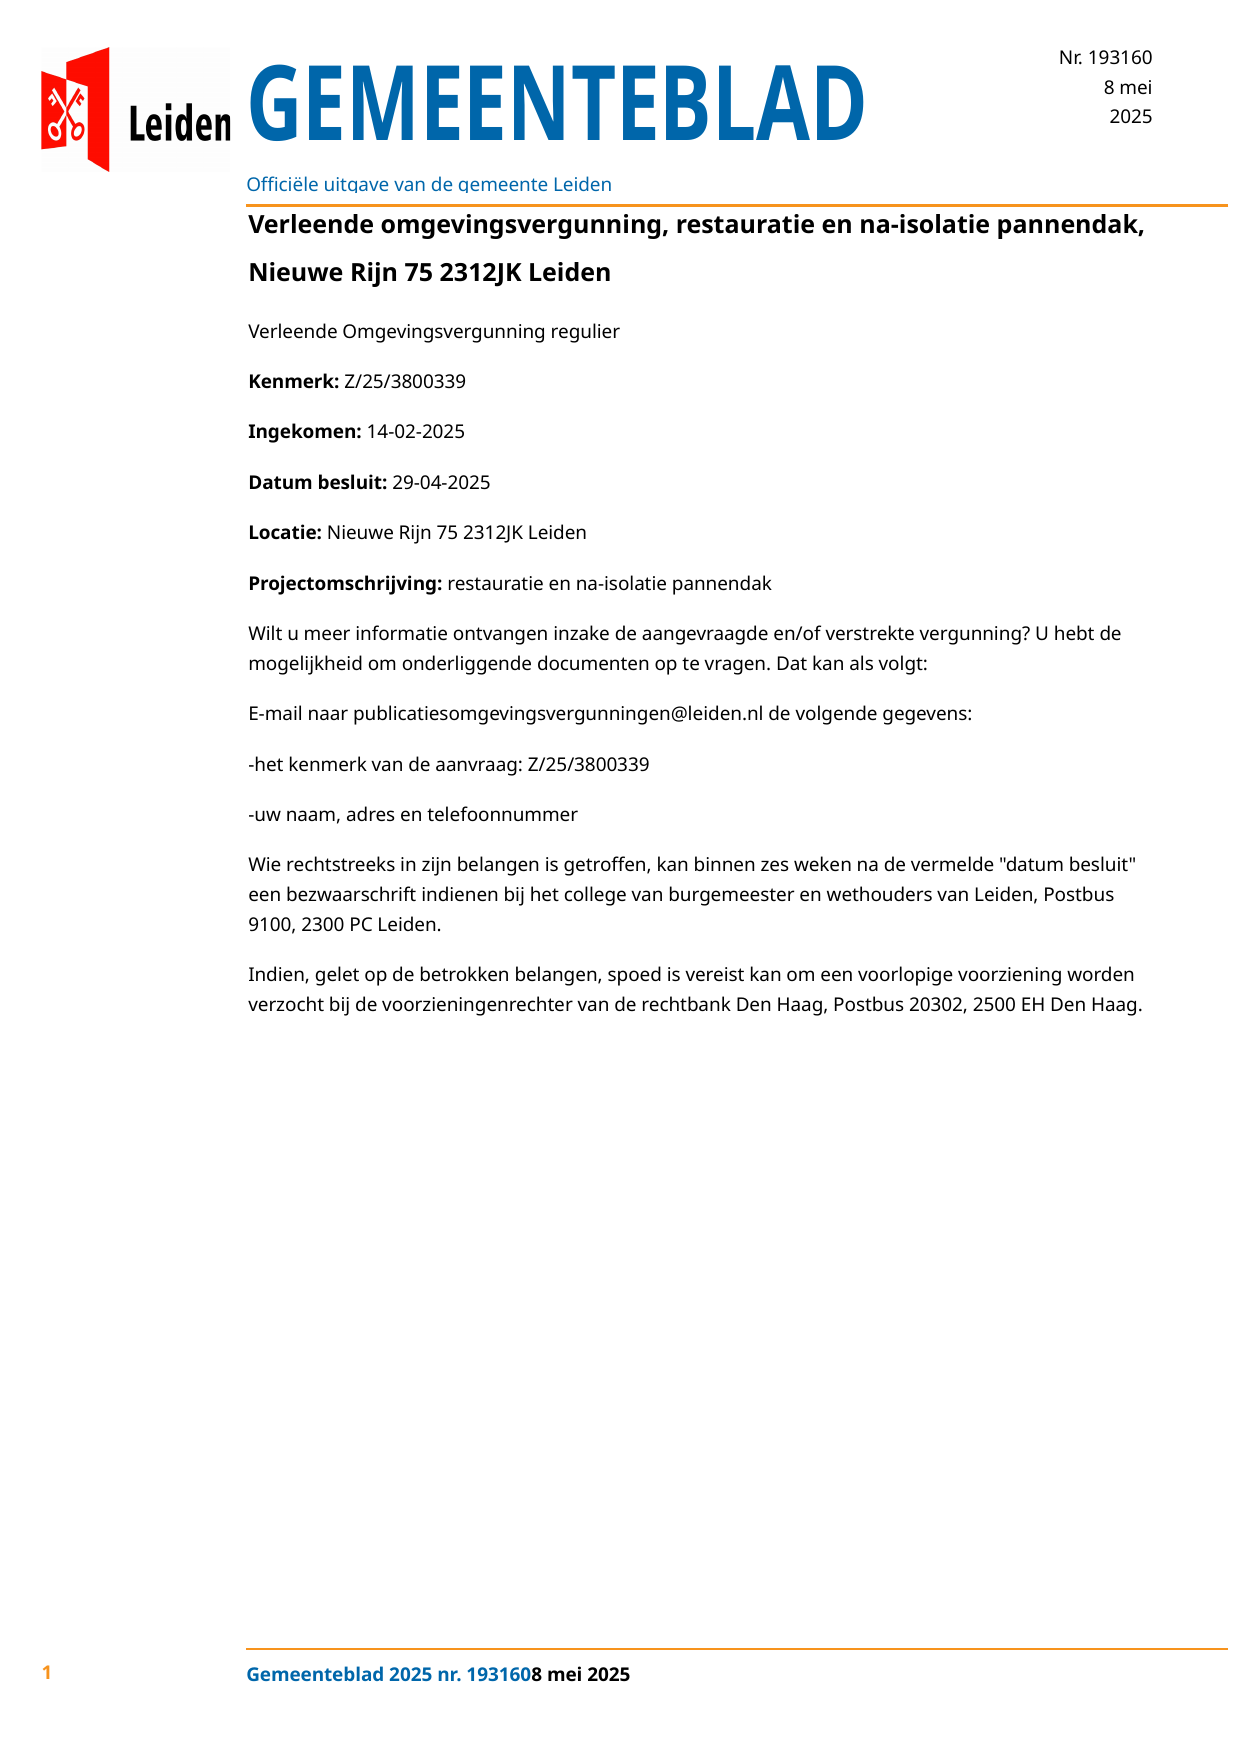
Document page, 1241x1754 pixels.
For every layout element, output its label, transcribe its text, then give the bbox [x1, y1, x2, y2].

text Kenmerk: Z/25/3800339 [248, 368, 1152, 394]
text Indien, gelet op de betrokken belangen, spoed is vereist kan om een voorlopige voorziening worden verzocht bij de voorzieningenrechter van de rechtbank Den Haag, Postbus 20302, 2500 EH Den Haag. [248, 961, 1152, 1017]
text Projectomschrijving: restauratie en na-isolatie pannendak [248, 570, 1152, 596]
text -het kenmerk van de aanvraag: Z/25/3800339 [248, 751, 1152, 777]
text Wilt u meer informatie ontvangen inzake de aangevraagde en/of verstrekte vergunning? U hebt de mogelijkheid om onderliggende documenten op te vragen. Dat kan als volgt: [248, 620, 1152, 676]
text Verleende omgevingsvergunning, restauratie en na-isolatie pannendak, Nieuwe Rijn 75 2312JK Leiden [248, 207, 1152, 288]
text Ingekomen: 14-02-2025 [248, 419, 1152, 444]
text Datum besluit: 29-04-2025 [248, 469, 1152, 495]
text E-mail naar publicatiesomgevingsvergunningen@leiden.nl de volgende gegevens: [248, 700, 1152, 726]
picture [41, 47, 231, 172]
text Verleende Omgevingsvergunning regulier [248, 318, 1152, 344]
text -uw naam, adres en telefoonnummer [248, 801, 1152, 827]
text Wie rechtstreeks in zijn belangen is getroffen, kan binnen zes weken na de vermelde "datum besluit" een bezwaarschrift indienen bij het college van burgemeester en wethouders van Leiden, Postbus 9100, 2300 PC Leiden. [248, 852, 1152, 937]
text Locatie: Nieuwe Rijn 75 2312JK Leiden [248, 519, 1152, 545]
